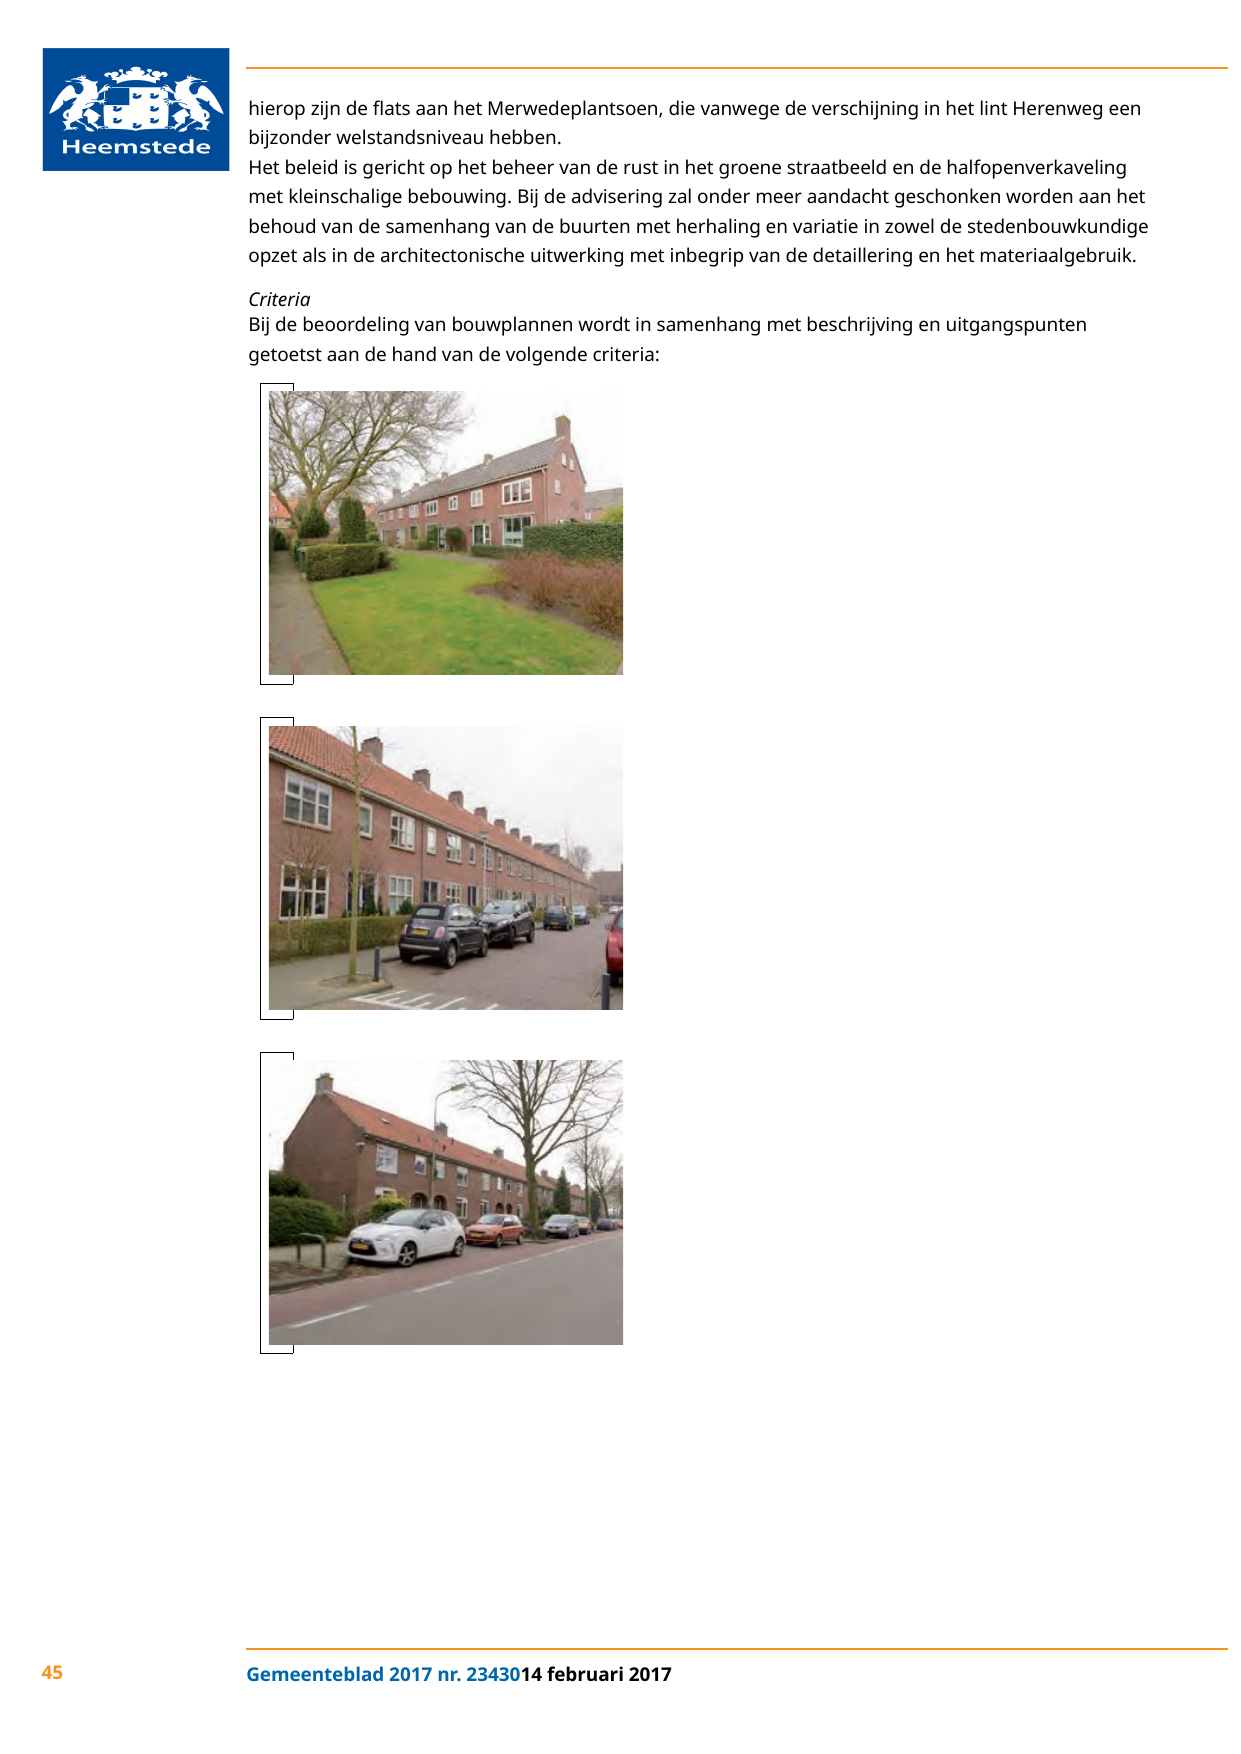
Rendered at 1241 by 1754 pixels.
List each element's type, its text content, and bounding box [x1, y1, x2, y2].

text Het beleid is gericht op het beheer van de rust in het groene straatbeeld en de halfopenverkaveling met kleinschalige bebouwing. Bij de advisering zal onder meer aandacht geschonken worden aan het behoud van de samenhang van de buurten met herhaling en variatie in zowel de stedenbouwkundige opzet als in de architectonische uitwerking met inbegrip van de detaillering en het materiaalgebruik. [248, 154, 1152, 268]
picture [268, 726, 624, 1010]
text hierop zijn de flats aan het Merwedeplantsoen, die vanwege de verschijning in het lint Herenweg een bijzonder welstandsniveau hebben. [248, 95, 1152, 150]
picture [41, 47, 231, 172]
picture [268, 391, 624, 675]
text Bij de beoordeling van bouwplannen wordt in samenhang met beschrijving en uitgangspunten getoetst aan de hand van de volgende criteria: [248, 312, 1152, 367]
picture [268, 1060, 624, 1345]
text Criteria [248, 286, 1152, 312]
